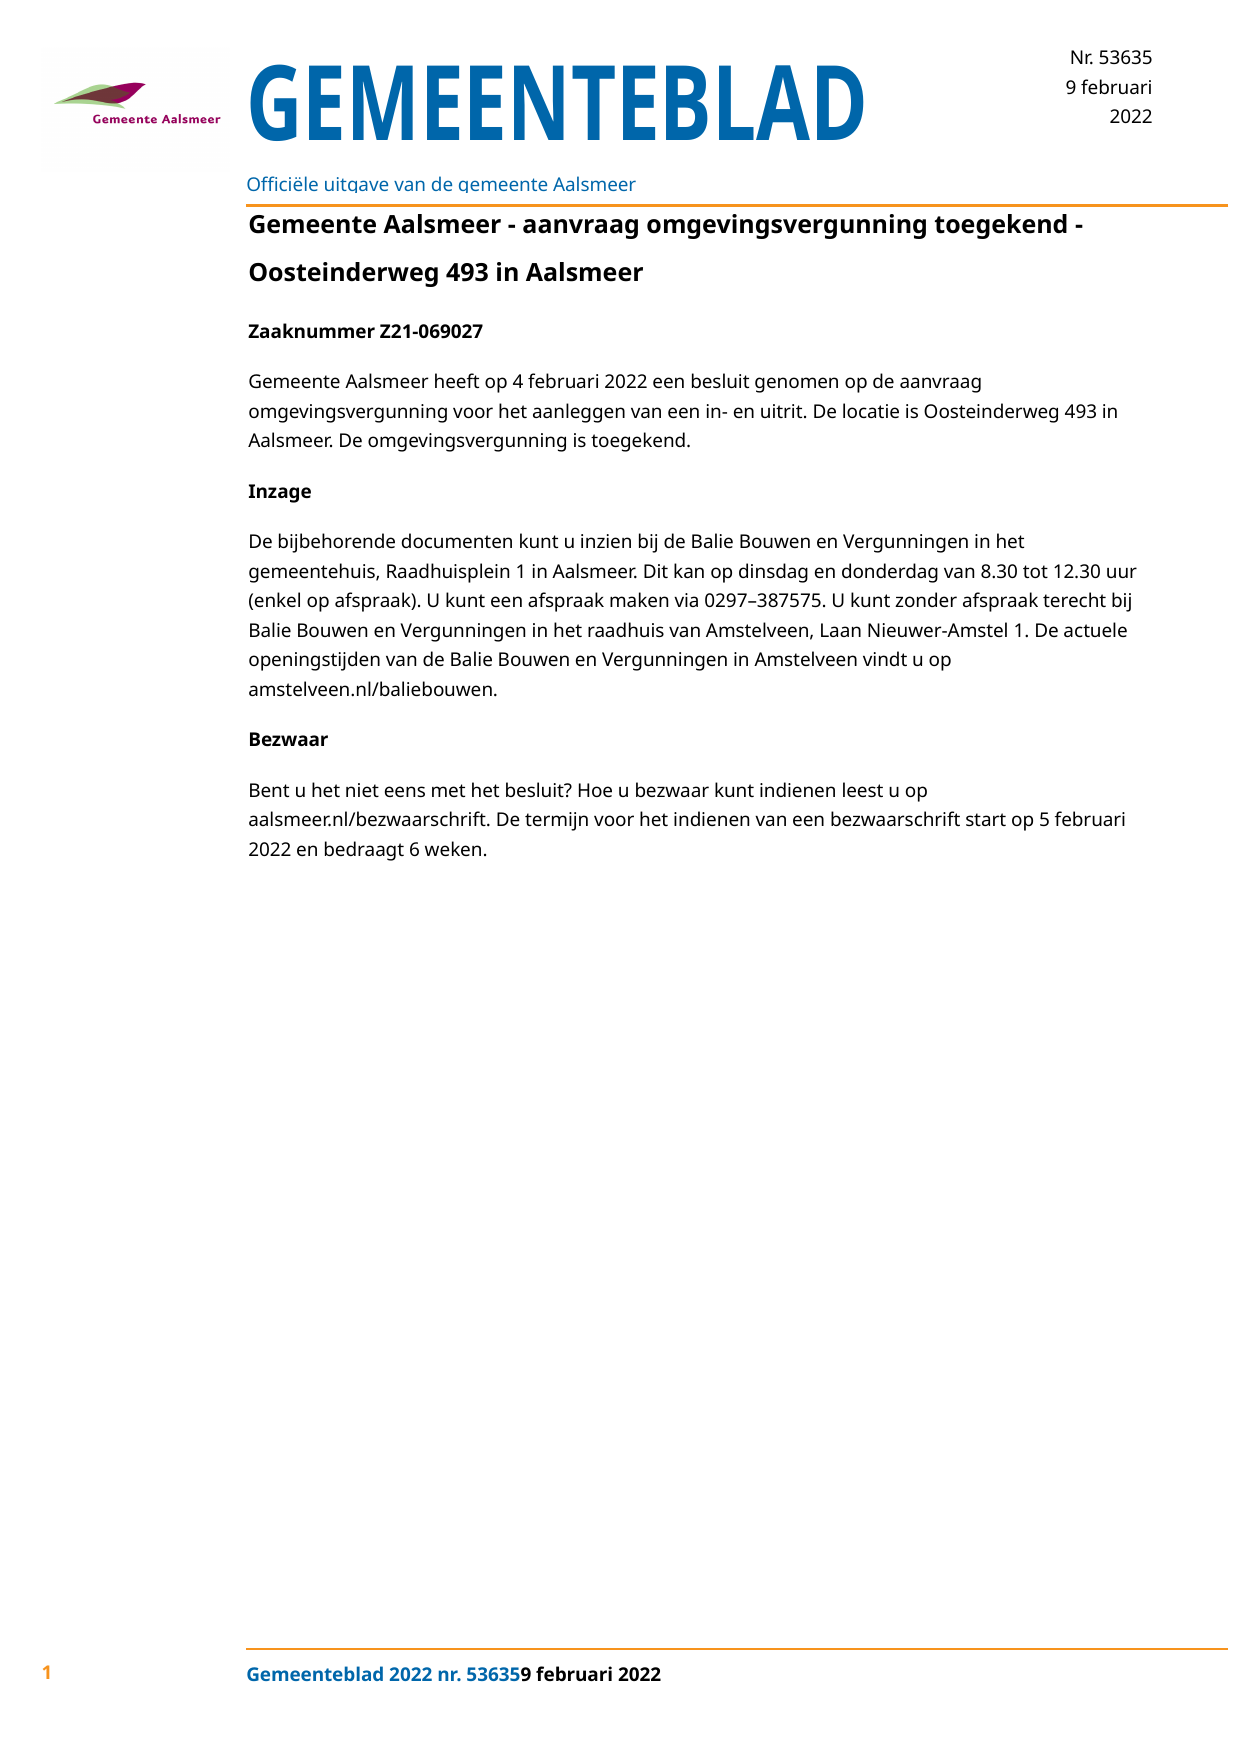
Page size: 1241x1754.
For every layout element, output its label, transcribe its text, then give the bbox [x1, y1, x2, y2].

picture [41, 47, 231, 172]
text Inzage [248, 478, 1152, 504]
text Bezwaar [248, 727, 1152, 752]
text Gemeente Aalsmeer - aanvraag omgevingsvergunning toegekend - Oosteinderweg 493 in Aalsmeer [248, 207, 1152, 288]
text De bijbehorende documenten kunt u inzien bij de Balie Bouwen en Vergunningen in het gemeentehuis, Raadhuisplein 1 in Aalsmeer. Dit kan op dinsdag en donderdag van 8.30 tot 12.30 uur (enkel op afspraak). U kunt een afspraak maken via 0297–387575. U kunt zonder afspraak terecht bij Balie Bouwen en Vergunningen in het raadhuis van Amstelveen, Laan Nieuwer-Amstel 1. De actuele openingstijden van de Balie Bouwen en Vergunningen in Amstelveen vindt u op amstelveen.nl/baliebouwen. [248, 528, 1152, 702]
text Zaaknummer Z21-069027 [248, 318, 1152, 344]
text Bent u het niet eens met het besluit? Hoe u bezwaar kunt indienen leest u op aalsmeer.nl/bezwaarschrift. De termijn voor het indienen van een bezwaarschrift start op 5 februari 2022 en bedraagt 6 weken. [248, 777, 1152, 862]
text Gemeente Aalsmeer heeft op 4 februari 2022 een besluit genomen op de aanvraag omgevingsvergunning voor het aanleggen van een in- en uitrit. De locatie is Oosteinderweg 493 in Aalsmeer. De omgevingsvergunning is toegekend. [248, 368, 1152, 453]
